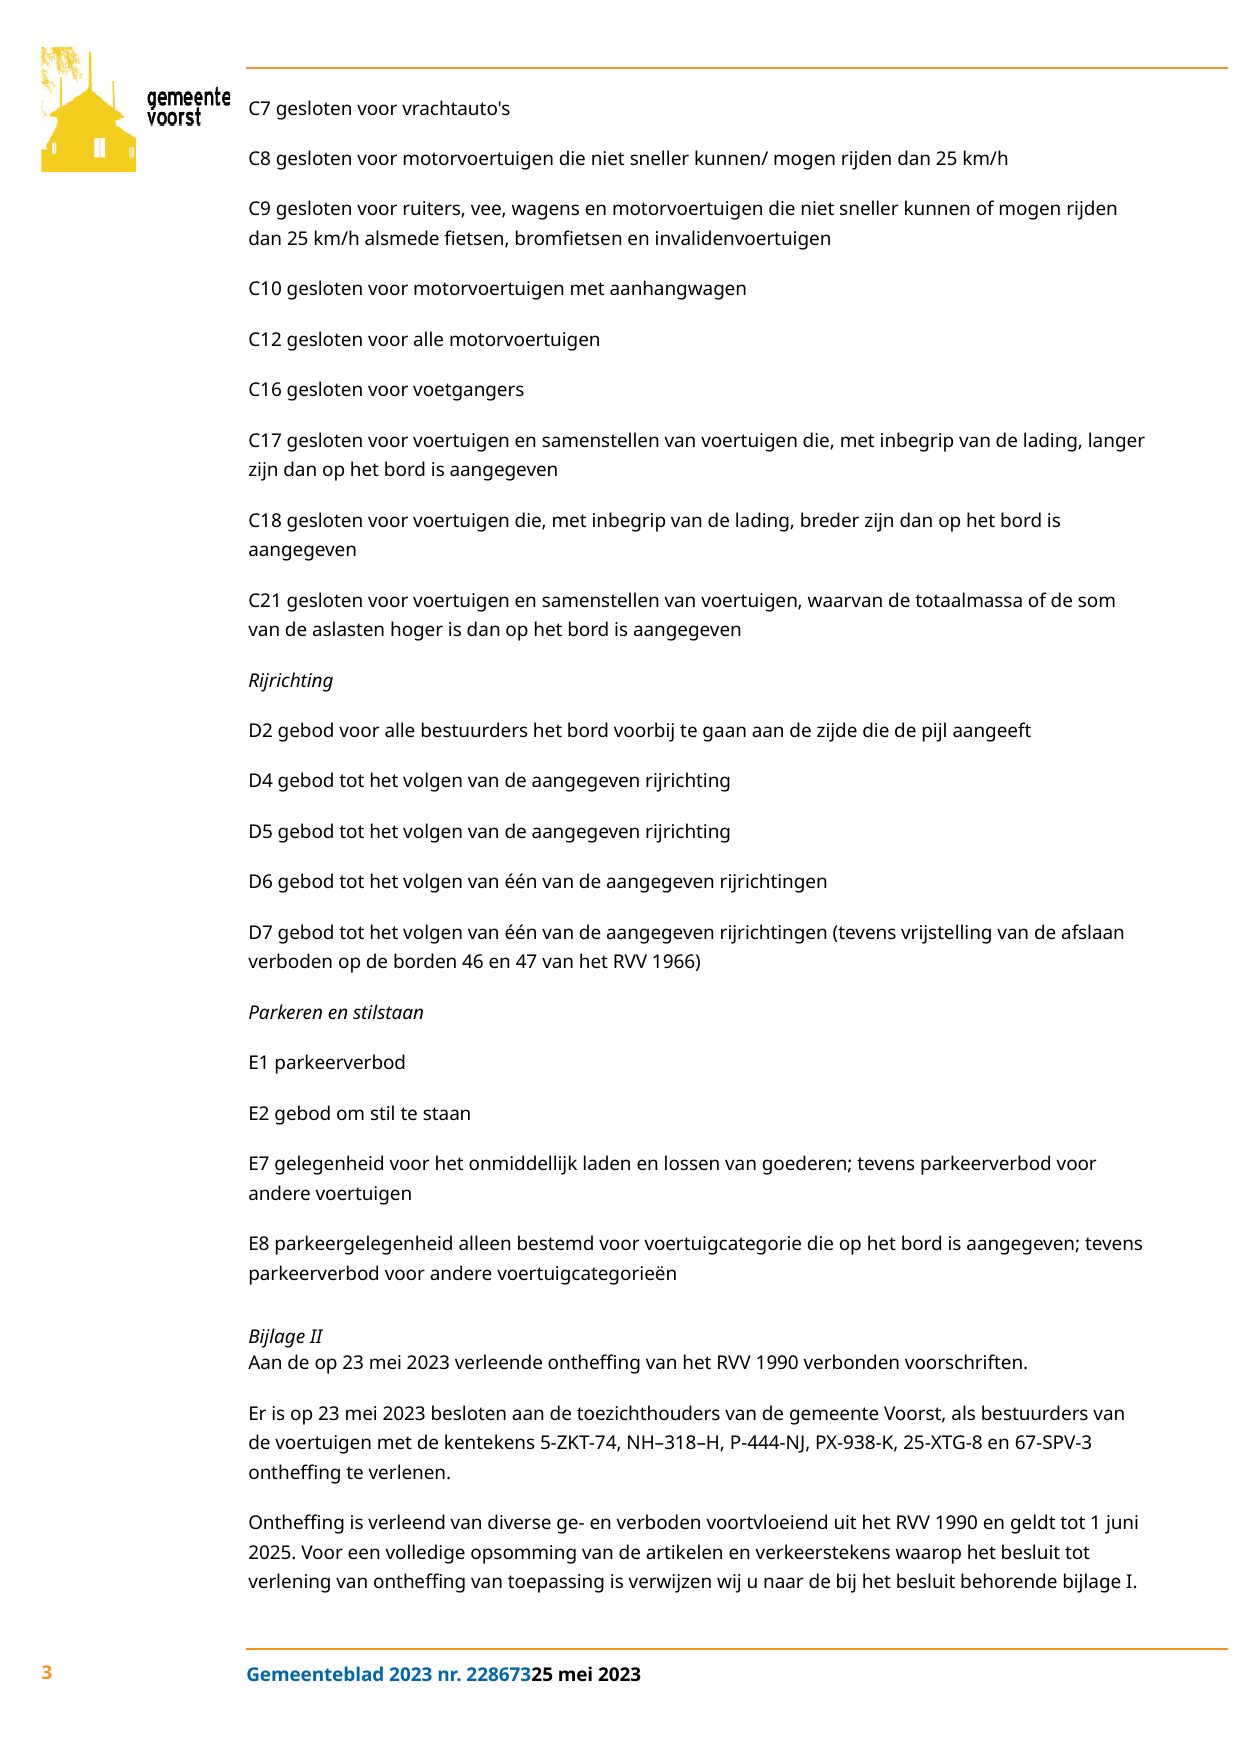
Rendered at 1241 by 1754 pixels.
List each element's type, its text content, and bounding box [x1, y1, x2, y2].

text D6 gebod tot het volgen van één van de aangegeven rijrichtingen [248, 868, 1152, 894]
text Ontheffing is verleend van diverse ge- en verboden voortvloeiend uit het RVV 1990 en geldt tot 1 juni 2025. Voor een volledige opsomming van de artikelen en verkeerstekens waarop het besluit tot verlening van ontheffing van toepassing is verwijzen wij u naar de bij het besluit behorende bijlage I. [248, 1509, 1152, 1594]
text C10 gesloten voor motorvoertuigen met aanhangwagen [248, 276, 1152, 301]
text D7 gebod tot het volgen van één van de aangegeven rijrichtingen (tevens vrijstelling van de afslaan verboden op de borden 46 en 47 van het RVV 1966) [248, 919, 1152, 974]
text Rijrichting [248, 667, 1152, 693]
picture [41, 47, 231, 172]
text E7 gelegenheid voor het onmiddellijk laden en lossen van goederen; tevens parkeerverbod voor andere voertuigen [248, 1150, 1152, 1206]
text C21 gesloten voor voertuigen en samenstellen van voertuigen, waarvan de totaalmassa of de som van de aslasten hoger is dan op het bord is aangegeven [248, 587, 1152, 642]
text E2 gebod om stil te staan [248, 1100, 1152, 1126]
text E8 parkeergelegenheid alleen bestemd voor voertuigcategorie die op het bord is aangegeven; tevens parkeerverbod voor andere voertuigcategorieën [248, 1230, 1152, 1286]
text Aan de op 23 mei 2023 verleende ontheffing van het RVV 1990 verbonden voorschriften. [248, 1349, 1152, 1375]
text Bijlage II [248, 1324, 1152, 1349]
text C9 gesloten voor ruiters, vee, wagens en motorvoertuigen die niet sneller kunnen of mogen rijden dan 25 km/h alsmede fietsen, bromfietsen en invalidenvoertuigen [248, 196, 1152, 251]
text C17 gesloten voor voertuigen en samenstellen van voertuigen die, met inbegrip van de lading, langer zijn dan op het bord is aangegeven [248, 427, 1152, 482]
text D2 gebod voor alle bestuurders het bord voorbij te gaan aan de zijde die de pijl aangeeft [248, 717, 1152, 743]
text D4 gebod tot het volgen van de aangegeven rijrichting [248, 768, 1152, 793]
text Parkeren en stilstaan [248, 999, 1152, 1025]
text C18 gesloten voor voertuigen die, met inbegrip van de lading, breder zijn dan op het bord is aangegeven [248, 507, 1152, 562]
text D5 gebod tot het volgen van de aangegeven rijrichting [248, 818, 1152, 844]
text C7 gesloten voor vrachtauto's [248, 95, 1152, 121]
text C16 gesloten voor voetgangers [248, 376, 1152, 402]
text C12 gesloten voor alle motorvoertuigen [248, 326, 1152, 352]
text E1 parkeerverbod [248, 1049, 1152, 1075]
text Er is op 23 mei 2023 besloten aan de toezichthouders van de gemeente Voorst, als bestuurders van de voertuigen met de kentekens 5-ZKT-74, NH–318–H, P-444-NJ, PX-938-K, 25-XTG-8 en 67-SPV-3 ontheffing te verlenen. [248, 1400, 1152, 1485]
text C8 gesloten voor motorvoertuigen die niet sneller kunnen/ mogen rijden dan 25 km/h [248, 145, 1152, 171]
